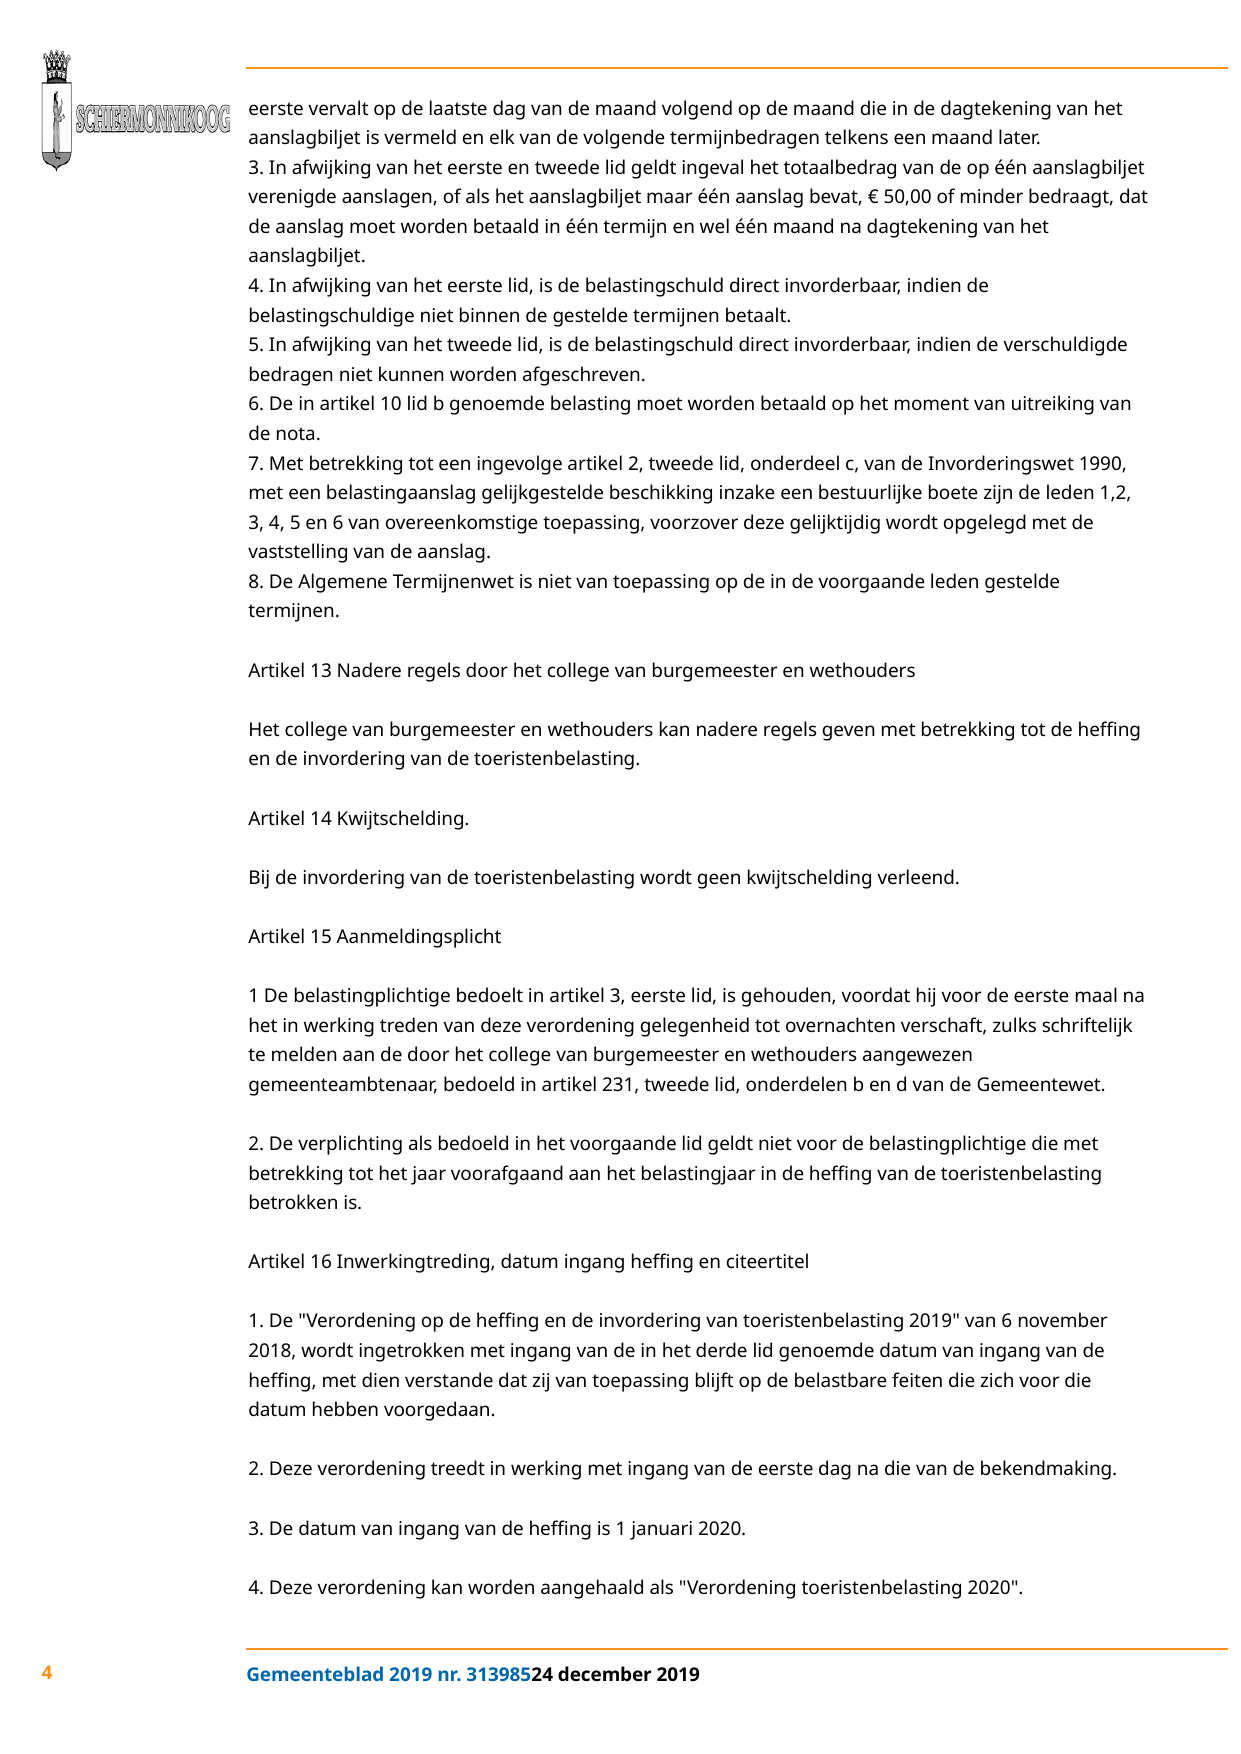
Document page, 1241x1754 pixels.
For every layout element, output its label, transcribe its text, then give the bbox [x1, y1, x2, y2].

text Bij de invordering van de toeristenbelasting wordt geen kwijtschelding verleend. [248, 864, 1152, 890]
text 1 De belastingplichtige bedoelt in artikel 3, eerste lid, is gehouden, voordat hij voor de eerste maal na het in werking treden van deze verordening gelegenheid tot overnachten verschaft, zulks schriftelijk te melden aan de door het college van burgemeester en wethouders aangewezen gemeenteambtenaar, bedoeld in artikel 231, tweede lid, onderdelen b en d van de Gemeentewet. [248, 982, 1152, 1097]
text 3. In afwijking van het eerste en tweede lid geldt ingeval het totaalbedrag van de op één aanslagbiljet verenigde aanslagen, of als het aanslagbiljet maar één aanslag bevat, € 50,00 of minder bedraagt, dat de aanslag moet worden betaald in één termijn en wel één maand na dagtekening van het aanslagbiljet. [248, 154, 1152, 268]
text 8. De Algemene Termijnenwet is niet van toepassing op de in de voorgaande leden gestelde termijnen. [248, 568, 1152, 623]
text eerste vervalt op de laatste dag van de maand volgend op de maand die in de dagtekening van het aanslagbiljet is vermeld en elk van de volgende termijnbedragen telkens een maand later. [248, 95, 1152, 150]
text Artikel 15 Aanmeldingsplicht [248, 923, 1152, 949]
text 4. Deze verordening kan worden aangehaald als "Verordening toeristenbelasting 2020". [248, 1574, 1152, 1600]
text Artikel 13 Nadere regels door het college van burgemeester en wethouders [248, 657, 1152, 683]
text Artikel 16 Inwerkingtreding, datum ingang heffing en citeertitel [248, 1248, 1152, 1274]
text 6. De in artikel 10 lid b genoemde belasting moet worden betaald op het moment van uitreiking van de nota. [248, 391, 1152, 446]
text Het college van burgemeester en wethouders kan nadere regels geven met betrekking tot de heffing en de invordering van de toeristenbelasting. [248, 716, 1152, 771]
text 5. In afwijking van het tweede lid, is de belastingschuld direct invorderbaar, indien de verschuldigde bedragen niet kunnen worden afgeschreven. [248, 331, 1152, 387]
picture [41, 47, 231, 172]
text 7. Met betrekking tot een ingevolge artikel 2, tweede lid, onderdeel c, van de Invorderingswet 1990, met een belastingaanslag gelijkgestelde beschikking inzake een bestuurlijke boete zijn de leden 1,2, 3, 4, 5 en 6 van overeenkomstige toepassing, voorzover deze gelijktijdig wordt opgelegd met de vaststelling van de aanslag. [248, 450, 1152, 564]
text 1. De "Verordening op de heffing en de invordering van toeristenbelasting 2019" van 6 november 2018, wordt ingetrokken met ingang van de in het derde lid genoemde datum van ingang van de heffing, met dien verstande dat zij van toepassing blijft op de belastbare feiten die zich voor die datum hebben voorgedaan. [248, 1308, 1152, 1422]
text 4. In afwijking van het eerste lid, is de belastingschuld direct invorderbaar, indien de belastingschuldige niet binnen de gestelde termijnen betaalt. [248, 272, 1152, 328]
text 2. De verplichting als bedoeld in het voorgaande lid geldt niet voor de belastingplichtige die met betrekking tot het jaar voorafgaand aan het belastingjaar in de heffing van de toeristenbelasting betrokken is. [248, 1130, 1152, 1215]
text Artikel 14 Kwijtschelding. [248, 805, 1152, 831]
text 3. De datum van ingang van de heffing is 1 januari 2020. [248, 1515, 1152, 1541]
text 2. Deze verordening treedt in werking met ingang van de eerste dag na die van de bekendmaking. [248, 1456, 1152, 1481]
